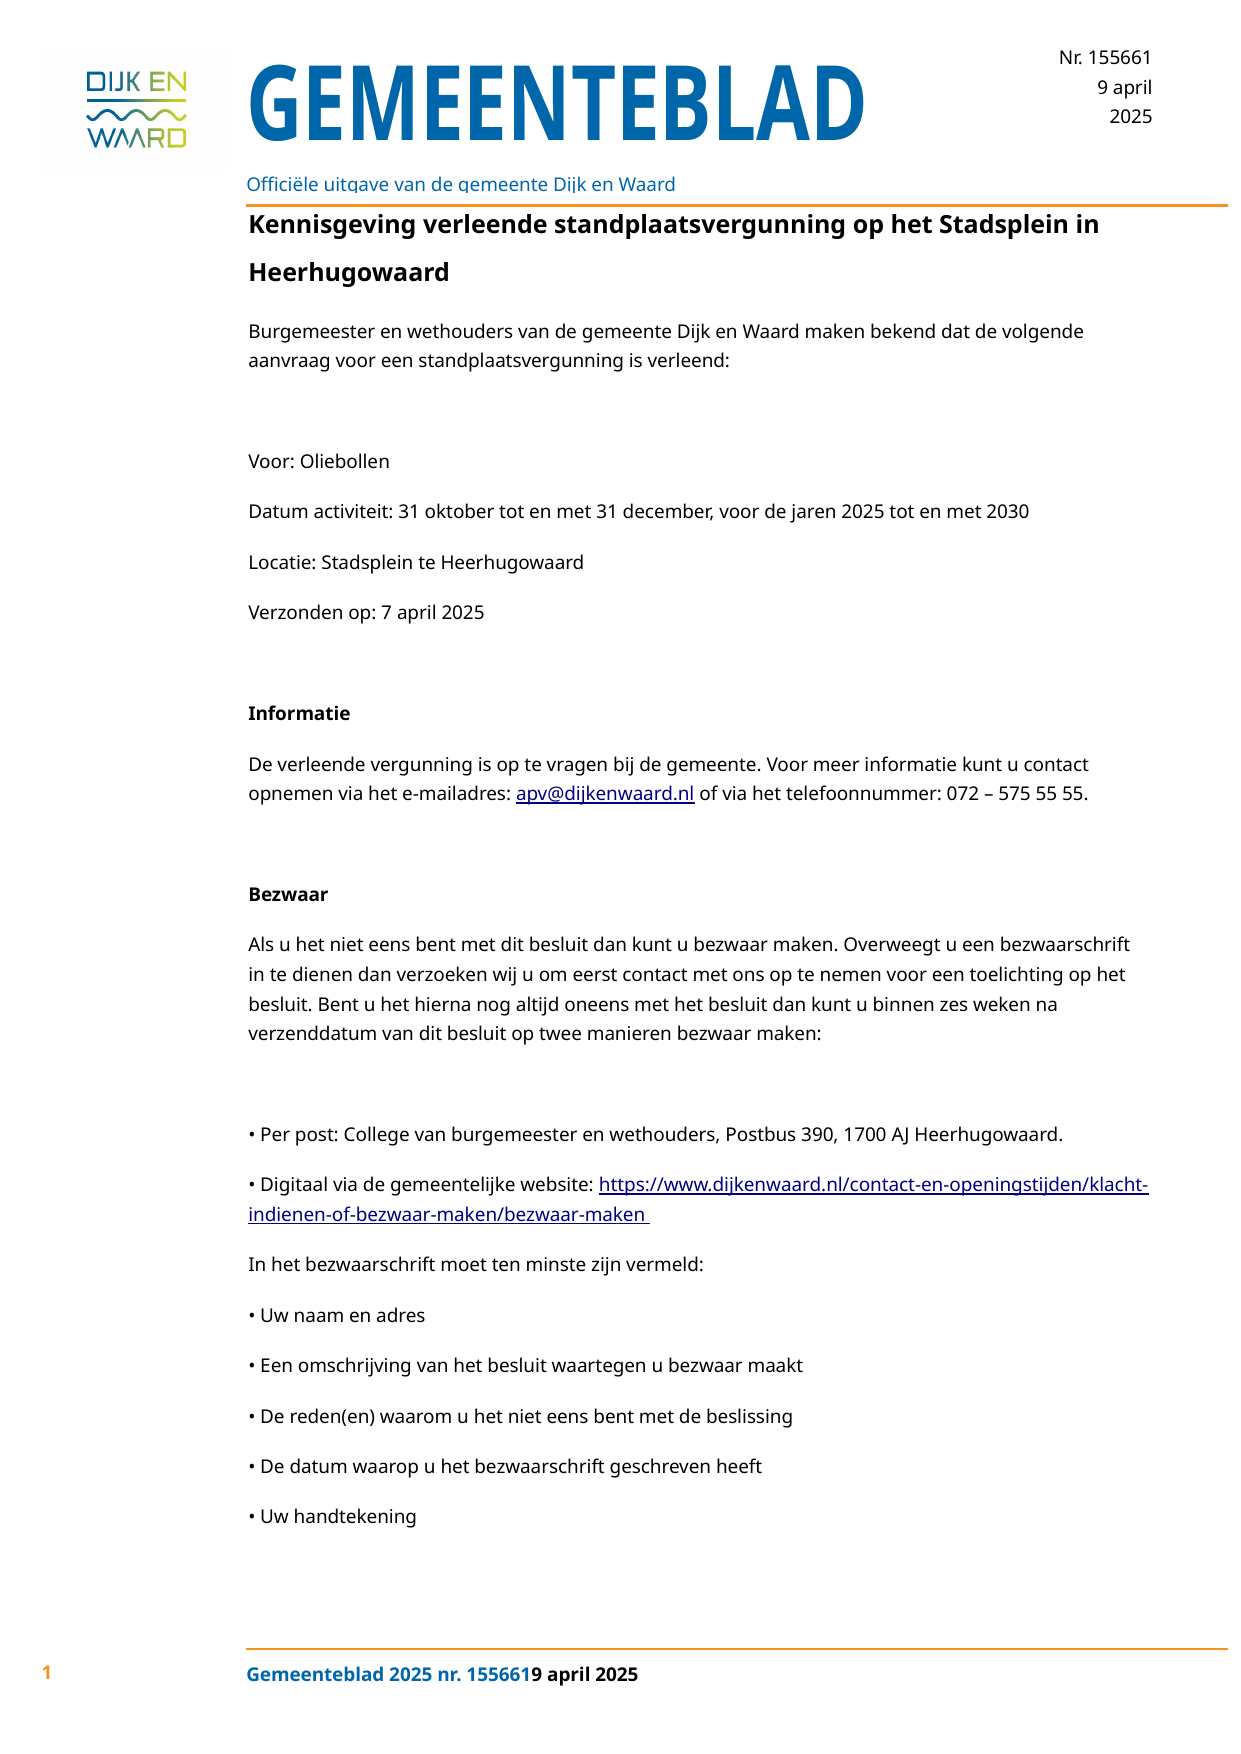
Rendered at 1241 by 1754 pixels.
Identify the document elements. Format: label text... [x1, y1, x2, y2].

text De verleende vergunning is op te vragen bij de gemeente. Voor meer informatie kunt u contact opnemen via het e-mailadres: apv@dijkenwaard.nl of via het telefoonnummer: 072 – 575 55 55. [248, 751, 1152, 806]
text • De reden(en) waarom u het niet eens bent met de beslissing [248, 1403, 1152, 1429]
text Kennisgeving verleende standplaatsvergunning op het Stadsplein in Heerhugowaard [248, 207, 1152, 288]
text • Digitaal via de gemeentelijke website: https://www.dijkenwaard.nl/contact-en-openingstijden/klacht-indienen-of-bezwaar-maken/bezwaar-maken [248, 1172, 1152, 1227]
picture [41, 47, 231, 172]
text Burgemeester en wethouders van de gemeente Dijk en Waard maken bekend dat de volgende aanvraag voor een standplaatsvergunning is verleend: [248, 318, 1152, 373]
text Datum activiteit: 31 oktober tot en met 31 december, voor de jaren 2025 tot en met 2030 [248, 499, 1152, 524]
text In het bezwaarschrift moet ten minste zijn vermeld: [248, 1252, 1152, 1277]
text • Uw handtekening [248, 1504, 1152, 1529]
text • Een omschrijving van het besluit waartegen u bezwaar maakt [248, 1352, 1152, 1378]
text • Uw naam en adres [248, 1302, 1152, 1328]
text • De datum waarop u het bezwaarschrift geschreven heeft [248, 1453, 1152, 1479]
text Als u het niet eens bent met dit besluit dan kunt u bezwaar maken. Overweegt u een bezwaarschrift in te dienen dan verzoeken wij u om eerst contact met ons op te nemen voor een toelichting op het besluit. Bent u het hierna nog altijd oneens met het besluit dan kunt u binnen zes weken na verzenddatum van dit besluit op twee manieren bezwaar maken: [248, 932, 1152, 1046]
text • Per post: College van burgemeester en wethouders, Postbus 390, 1700 AJ Heerhugowaard. [248, 1121, 1152, 1147]
text Bezwaar [248, 881, 1152, 907]
text Verzonden op: 7 april 2025 [248, 599, 1152, 625]
text Locatie: Stadsplein te Heerhugowaard [248, 549, 1152, 575]
text Voor: Oliebollen [248, 448, 1152, 474]
text Informatie [248, 700, 1152, 726]
